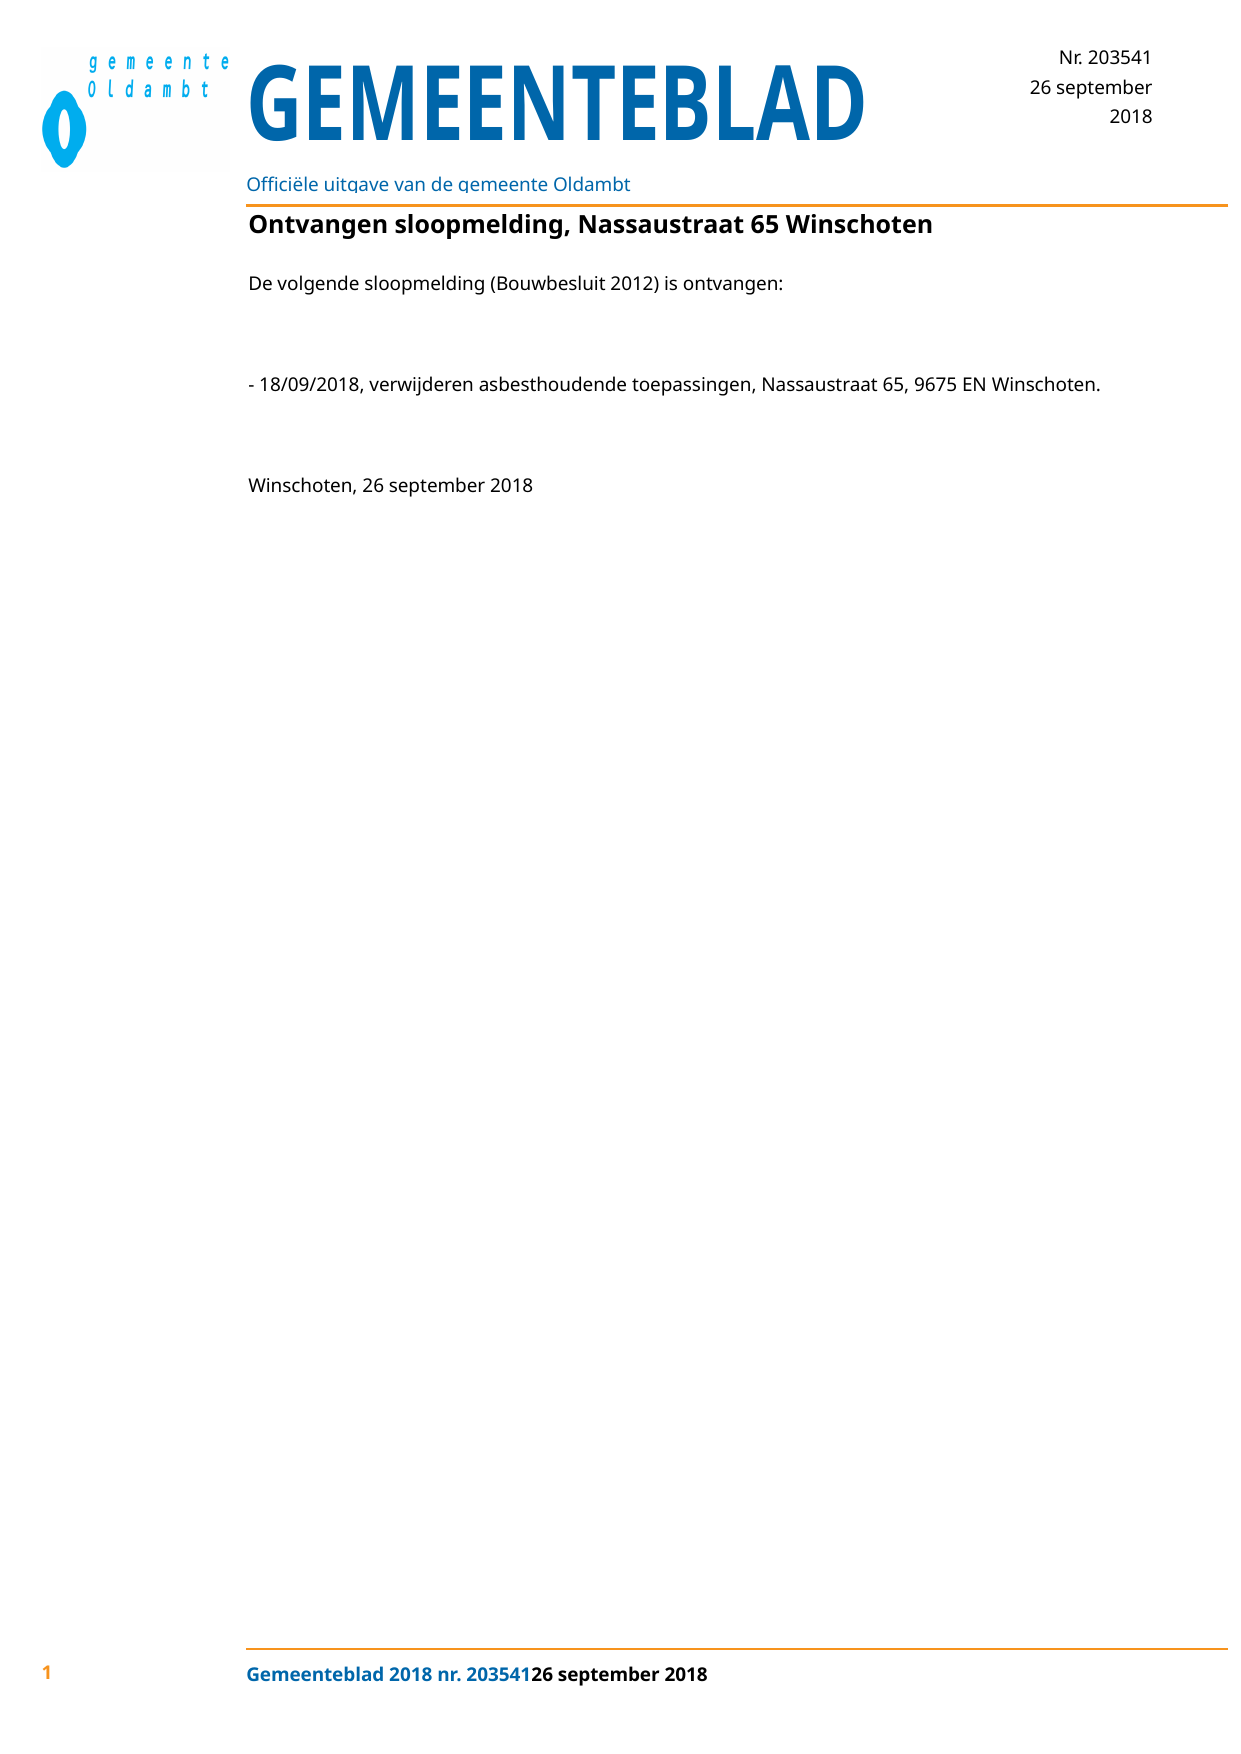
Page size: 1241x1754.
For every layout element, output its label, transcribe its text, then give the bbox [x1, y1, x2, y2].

picture [41, 47, 231, 172]
text Ontvangen sloopmelding, Nassaustraat 65 Winschoten [248, 207, 1152, 241]
text - 18/09/2018, verwijderen asbesthoudende toepassingen, Nassaustraat 65, 9675 EN Winschoten. [248, 371, 1152, 397]
text De volgende sloopmelding (Bouwbesluit 2012) is ontvangen: [248, 270, 1152, 296]
text Winschoten, 26 september 2018 [248, 472, 1152, 498]
